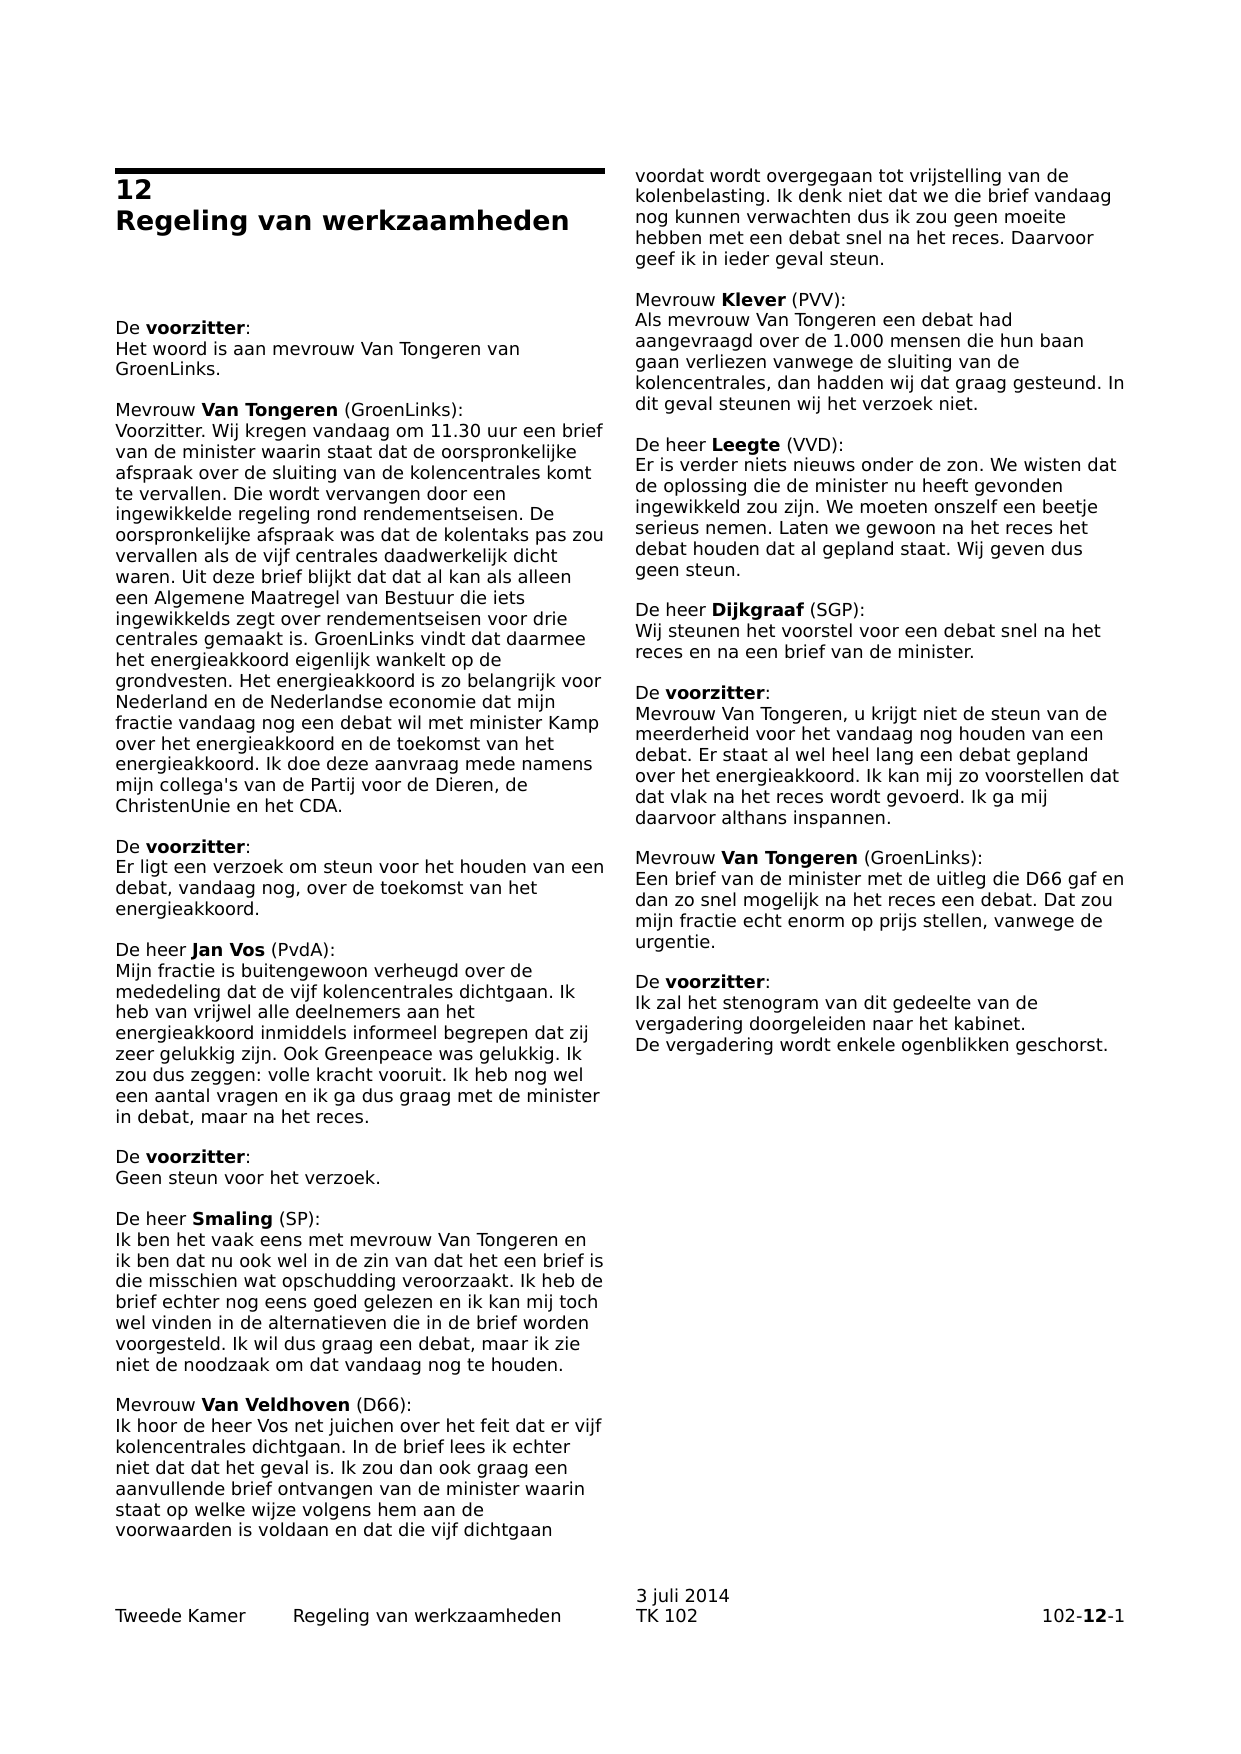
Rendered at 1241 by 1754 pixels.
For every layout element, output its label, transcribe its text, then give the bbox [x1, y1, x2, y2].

text De voorzitter: [115, 1147, 605, 1168]
text Als mevrouw Van Tongeren een debat had aangevraagd over de 1.000 mensen die hun baan gaan verliezen vanwege de sluiting van de kolencentrales, dan hadden wij dat graag gesteund. In dit geval steunen wij het verzoek niet. [635, 310, 1125, 414]
text De heer Smaling (SP): [115, 1209, 605, 1229]
text Mevrouw Klever (PVV): [635, 289, 1125, 310]
text De heer Jan Vos (PvdA): [115, 940, 605, 961]
text Er is verder niets nieuws onder de zon. We wisten dat de oplossing die de minister nu heeft gevonden ingewikkeld zou zijn. We moeten onszelf een beetje serieus nemen. Laten we gewoon na het reces het debat houden dat al gepland staat. Wij geven dus geen steun. [635, 455, 1125, 580]
text De vergadering wordt enkele ogenblikken geschorst. [635, 1035, 1125, 1056]
text De voorzitter: [635, 682, 1125, 703]
text Mevrouw Van Tongeren (GroenLinks): [635, 848, 1125, 869]
text De voorzitter: [115, 318, 605, 338]
text Ik ben het vaak eens met mevrouw Van Tongeren en ik ben dat nu ook wel in de zin van dat het een brief is die misschien wat opschudding veroorzaakt. Ik heb de brief echter nog eens goed gelezen en ik kan mij toch wel vinden in de alternatieven die in de brief worden voorgesteld. Ik wil dus graag een debat, maar ik zie niet de noodzaak om dat vandaag nog te houden. [115, 1229, 605, 1375]
text De heer Dijkgraaf (SGP): [635, 600, 1125, 621]
title 12 Regeling van werkzaamheden [115, 174, 605, 237]
text Er ligt een verzoek om steun voor het houden van een debat, vandaag nog, over de toekomst van het energieakkoord. [115, 857, 605, 920]
text Mevrouw Van Veldhoven (D66): [115, 1395, 605, 1416]
text Mevrouw Van Tongeren, u krijgt niet de steun van de meerderheid voor het vandaag nog houden van een debat. Er staat al wel heel lang een debat gepland over het energieakkoord. Ik kan mij zo voorstellen dat dat vlak na het reces wordt gevoerd. Ik ga mij daarvoor althans inspannen. [635, 703, 1125, 828]
text De voorzitter: [635, 972, 1125, 993]
text Het woord is aan mevrouw Van Tongeren van GroenLinks. [115, 338, 605, 380]
text Mijn fractie is buitengewoon verheugd over de mededeling dat de vijf kolencentrales dichtgaan. Ik heb van vrijwel alle deelnemers aan het energieakkoord inmiddels informeel begrepen dat zij zeer gelukkig zijn. Ook Greenpeace was gelukkig. Ik zou dus zeggen: volle kracht vooruit. Ik heb nog wel een aantal vragen en ik ga dus graag met de minister in debat, maar na het reces. [115, 961, 605, 1127]
text Mevrouw Van Tongeren (GroenLinks): [115, 400, 605, 421]
text De voorzitter: [115, 837, 605, 857]
text Wij steunen het voorstel voor een debat snel na het reces en na een brief van de minister. [635, 621, 1125, 662]
text voordat wordt overgegaan tot vrijstelling van de kolenbelasting. Ik denk niet dat we die brief vandaag nog kunnen verwachten dus ik zou geen moeite hebben met een debat snel na het reces. Daarvoor geef ik in ieder geval steun. [635, 165, 1125, 269]
text De heer Leegte (VVD): [635, 434, 1125, 455]
text Geen steun voor het verzoek. [115, 1168, 605, 1189]
text Voorzitter. Wij kregen vandaag om 11.30 uur een brief van de minister waarin staat dat de oorspronkelijke afspraak over de sluiting van de kolencentrales komt te vervallen. Die wordt vervangen door een ingewikkelde regeling rond rendementseisen. De oorspronkelijke afspraak was dat de kolentaks pas zou vervallen als de vijf centrales daadwerkelijk dicht waren. Uit deze brief blijkt dat dat al kan als alleen een Algemene Maatregel van Bestuur die iets ingewikkelds zegt over rendementseisen voor drie centrales gemaakt is. GroenLinks vindt dat daarmee het energieakkoord eigenlijk wankelt op de grondvesten. Het energieakkoord is zo belangrijk voor Nederland en de Nederlandse economie dat mijn fractie vandaag nog een debat wil met minister Kamp over het energieakkoord en de toekomst van het energieakkoord. Ik doe deze aanvraag mede namens mijn collega's van de Partij voor de Dieren, de ChristenUnie en het CDA. [115, 421, 605, 817]
text Ik hoor de heer Vos net juichen over het feit dat er vijf kolencentrales dichtgaan. In de brief lees ik echter niet dat dat het geval is. Ik zou dan ook graag een aanvullende brief ontvangen van de minister waarin staat op welke wijze volgens hem aan de voorwaarden is voldaan en dat die vijf dichtgaan [115, 1416, 605, 1541]
text Ik zal het stenogram van dit gedeelte van de vergadering doorgeleiden naar het kabinet. [635, 993, 1125, 1035]
text Een brief van de minister met de uitleg die D66 gaf en dan zo snel mogelijk na het reces een debat. Dat zou mijn fractie echt enorm op prijs stellen, vanwege de urgentie. [635, 869, 1125, 952]
